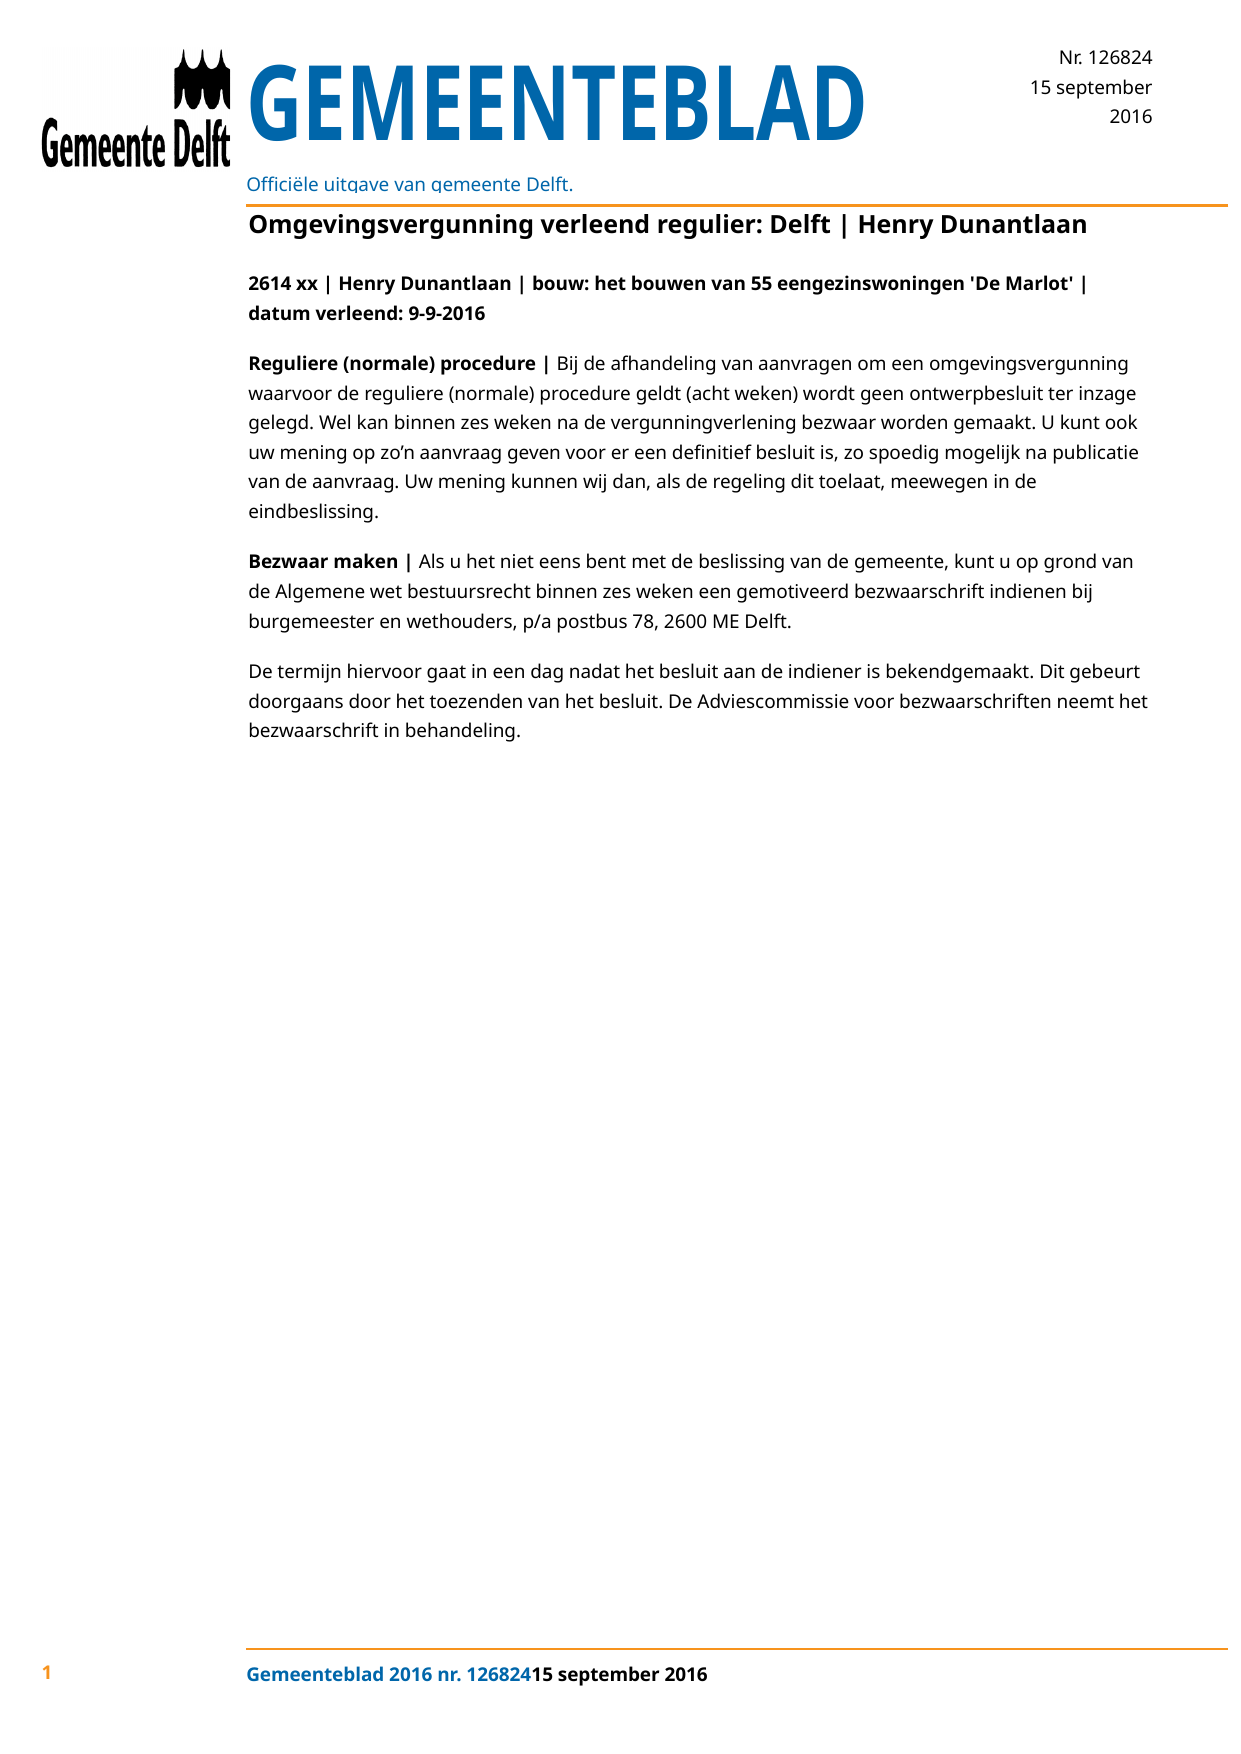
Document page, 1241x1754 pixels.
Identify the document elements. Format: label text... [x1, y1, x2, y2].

text Bezwaar maken | Als u het niet eens bent met de beslissing van de gemeente, kunt u op grond van de Algemene wet bestuursrecht binnen zes weken een gemotiveerd bezwaarschrift indienen bij burgemeester en wethouders, p/a postbus 78, 2600 ME Delft. [248, 549, 1152, 633]
picture [41, 47, 231, 172]
text Omgevingsvergunning verleend regulier: Delft | Henry Dunantlaan [248, 207, 1152, 241]
text Reguliere (normale) procedure | Bij de afhandeling van aanvragen om een omgevingsvergunning waarvoor de reguliere (normale) procedure geldt (acht weken) wordt geen ontwerpbesluit ter inzage gelegd. Wel kan binnen zes weken na de vergunningverlening bezwaar worden gemaakt. U kunt ook uw mening op zo’n aanvraag geven voor er een definitief besluit is, zo spoedig mogelijk na publicatie van de aanvraag. Uw mening kunnen wij dan, als de regeling dit toelaat, meewegen in de eindbeslissing. [248, 350, 1152, 524]
text 2614 xx | Henry Dunantlaan | bouw: het bouwen van 55 eengezinswoningen 'De Marlot' | datum verleend: 9-9-2016 [248, 270, 1152, 326]
text De termijn hiervoor gaat in een dag nadat het besluit aan de indiener is bekendgemaakt. Dit gebeurt doorgaans door het toezenden van het besluit. De Adviescommissie voor bezwaarschriften neemt het bezwaarschrift in behandeling. [248, 658, 1152, 743]
